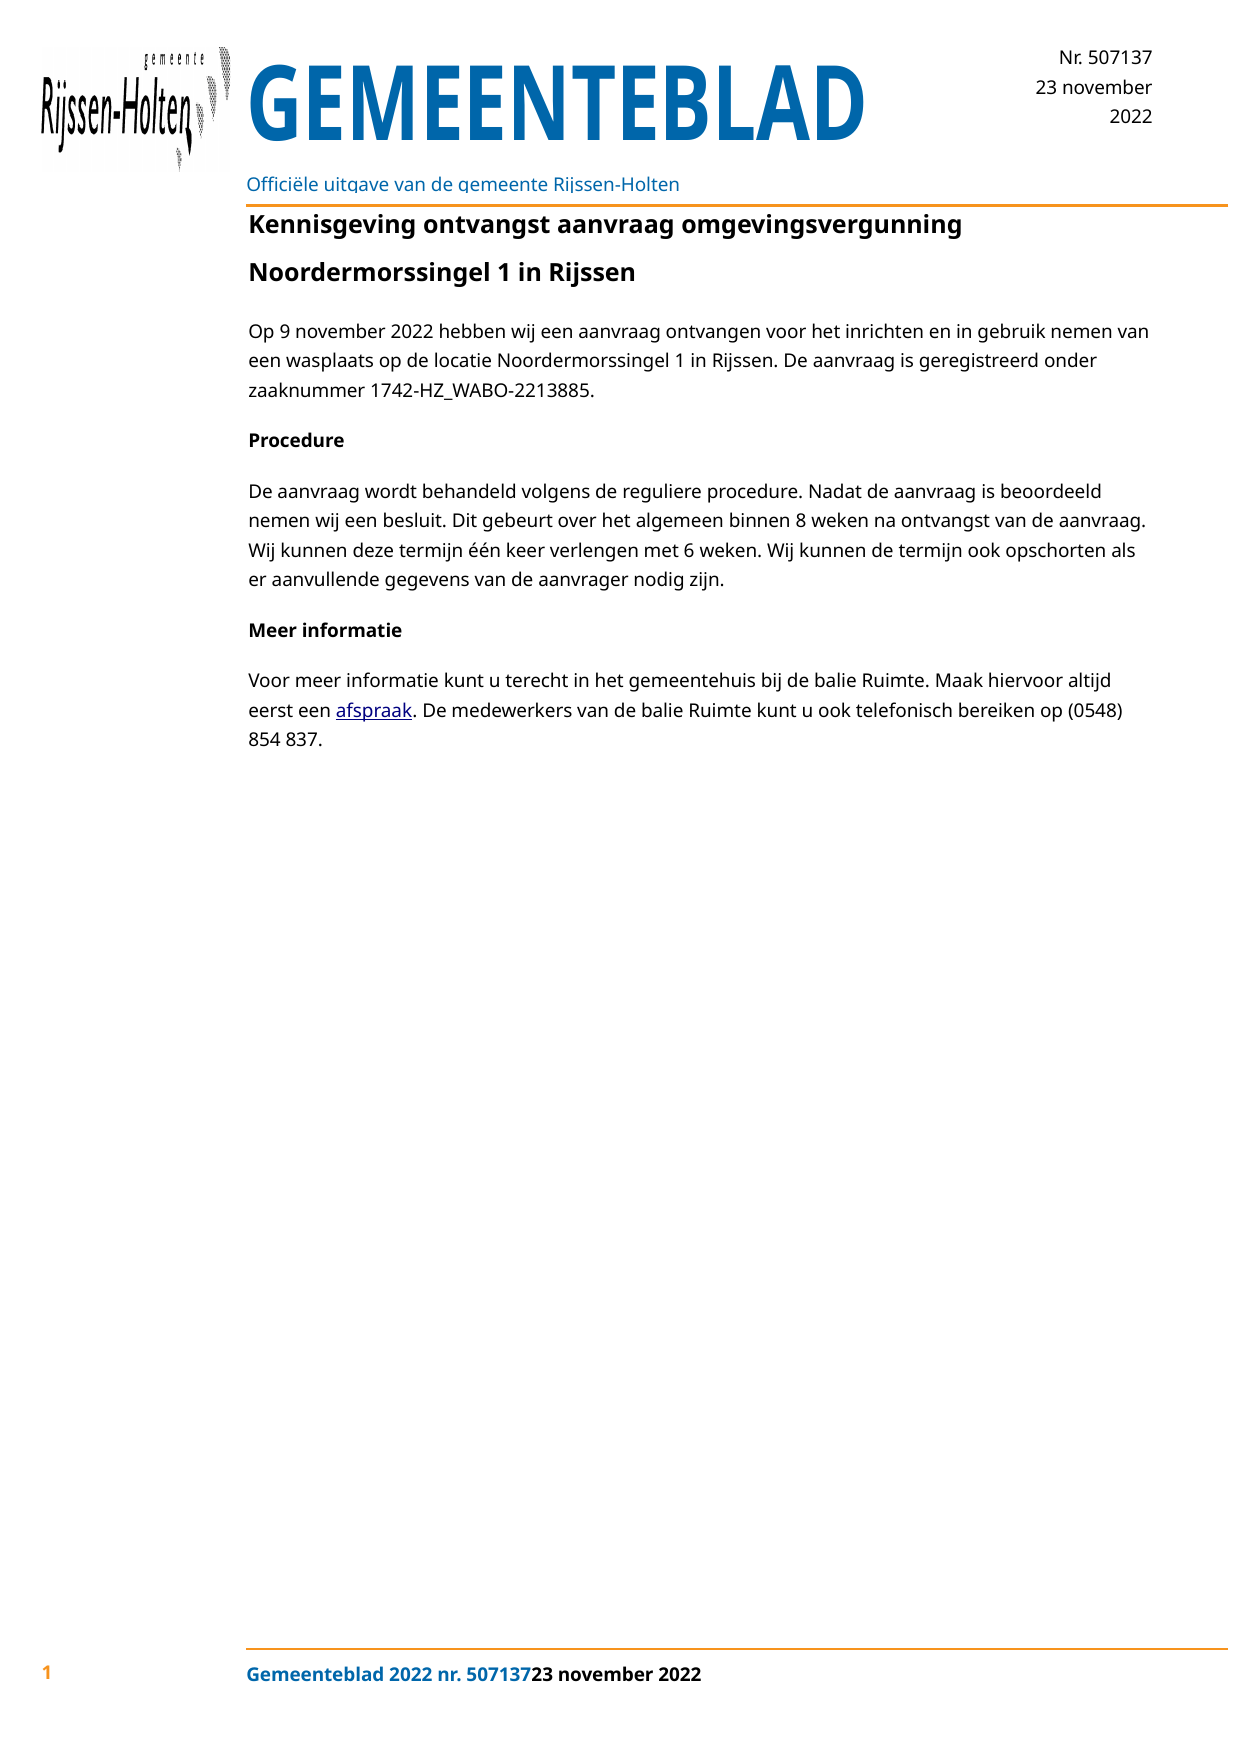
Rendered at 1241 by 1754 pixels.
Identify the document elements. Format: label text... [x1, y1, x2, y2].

text Meer informatie [248, 617, 1152, 643]
text De aanvraag wordt behandeld volgens de reguliere procedure. Nadat de aanvraag is beoordeeld nemen wij een besluit. Dit gebeurt over het algemeen binnen 8 weken na ontvangst van de aanvraag. Wij kunnen deze termijn één keer verlengen met 6 weken. Wij kunnen de termijn ook opschorten als er aanvullende gegevens van de aanvrager nodig zijn. [248, 478, 1152, 592]
text Op 9 november 2022 hebben wij een aanvraag ontvangen voor het inrichten en in gebruik nemen van een wasplaats op de locatie Noordermorssingel 1 in Rijssen. De aanvraag is geregistreerd onder zaaknummer 1742-HZ_WABO-2213885. [248, 318, 1152, 403]
text Voor meer informatie kunt u terecht in het gemeentehuis bij de balie Ruimte. Maak hiervoor altijd eerst een afspraak. De medewerkers van de balie Ruimte kunt u ook telefonisch bereiken op (0548) 854 837. [248, 667, 1152, 752]
text Kennisgeving ontvangst aanvraag omgevingsvergunning Noordermorssingel 1 in Rijssen [248, 207, 1152, 288]
text Procedure [248, 427, 1152, 453]
picture [41, 47, 231, 172]
